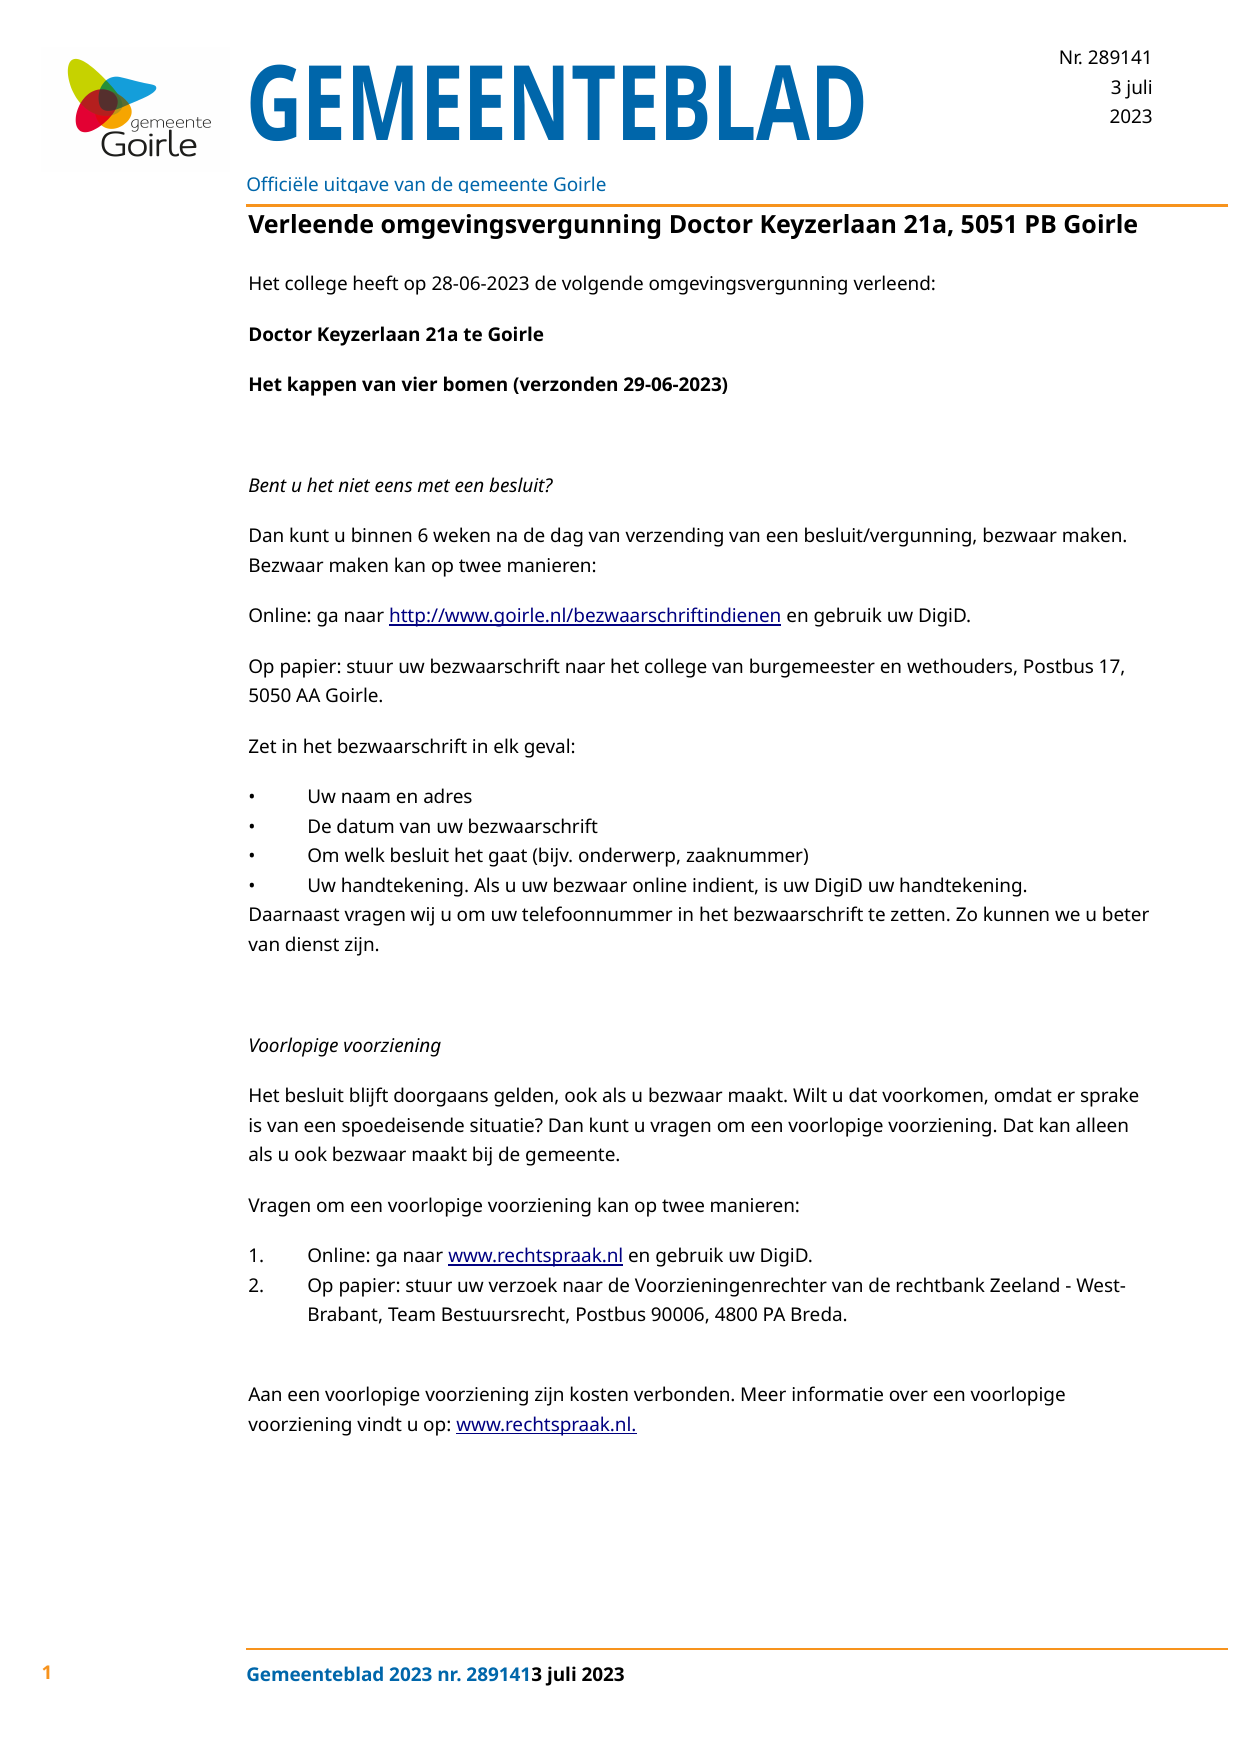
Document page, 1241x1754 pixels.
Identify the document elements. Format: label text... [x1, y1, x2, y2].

list Uw naam en adres [248, 783, 1152, 809]
text Bent u het niet eens met een besluit? [248, 472, 1152, 498]
text Zet in het bezwaarschrift in elk geval: [248, 733, 1152, 758]
text Daarnaast vragen wij u om uw telefoonnummer in het bezwaarschrift te zetten. Zo kunnen we u beter van dienst zijn. [248, 902, 1152, 957]
text Verleende omgevingsvergunning Doctor Keyzerlaan 21a, 5051 PB Goirle [248, 207, 1152, 241]
list Om welk besluit het gaat (bijv. onderwerp, zaaknummer) [248, 842, 1152, 868]
text Dan kunt u binnen 6 weken na de dag van verzending van een besluit/vergunning, bezwaar maken. Bezwaar maken kan op twee manieren: [248, 522, 1152, 578]
list Online: ga naar www.rechtspraak.nl en gebruik uw DigiD. [248, 1242, 1152, 1268]
list De datum van uw bezwaarschrift [248, 813, 1152, 838]
list Op papier: stuur uw verzoek naar de Voorzieningenrechter van de rechtbank Zeeland - West-Brabant, Team Bestuursrecht, Postbus 90006, 4800 PA Breda. [248, 1272, 1152, 1327]
text Vragen om een voorlopige voorziening kan op twee manieren: [248, 1192, 1152, 1218]
text Online: ga naar http://www.goirle.nl/bezwaarschriftindienen en gebruik uw DigiD. [248, 602, 1152, 628]
list Uw handtekening. Als u uw bezwaar online indient, is uw DigiD uw handtekening. [248, 872, 1152, 898]
text Doctor Keyzerlaan 21a te Goirle [248, 321, 1152, 346]
text Het besluit blijft doorgaans gelden, ook als u bezwaar maakt. Wilt u dat voorkomen, omdat er sprake is van een spoedeisende situatie? Dan kunt u vragen om een voorlopige voorziening. Dat kan alleen als u ook bezwaar maakt bij de gemeente. [248, 1082, 1152, 1167]
text Voorlopige voorziening [248, 1032, 1152, 1058]
text Op papier: stuur uw bezwaarschrift naar het college van burgemeester en wethouders, Postbus 17, 5050 AA Goirle. [248, 653, 1152, 708]
text Het kappen van vier bomen (verzonden 29-06-2023) [248, 371, 1152, 397]
text Aan een voorlopige voorziening zijn kosten verbonden. Meer informatie over een voorlopige voorziening vindt u op: www.rechtspraak.nl. [248, 1382, 1152, 1437]
text Het college heeft op 28-06-2023 de volgende omgevingsvergunning verleend: [248, 270, 1152, 296]
picture [41, 47, 231, 172]
